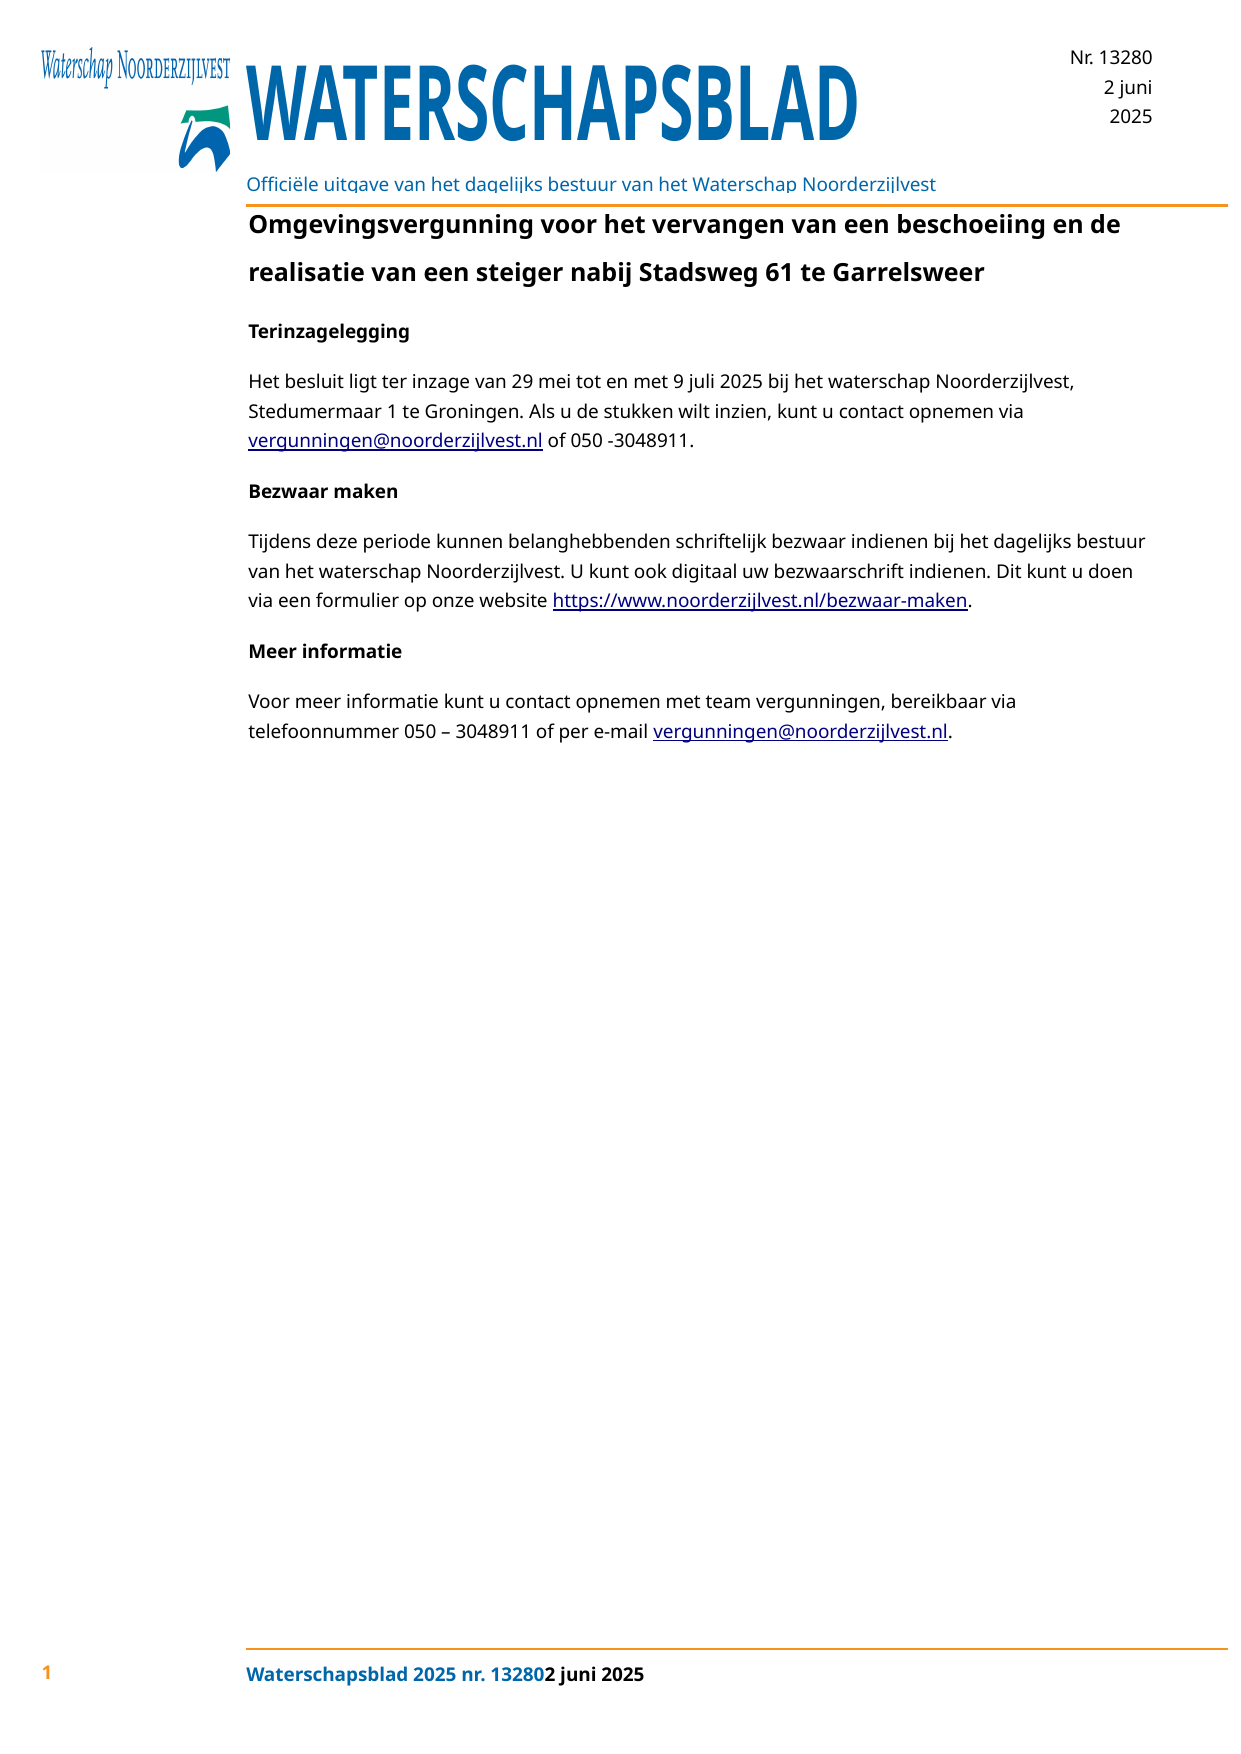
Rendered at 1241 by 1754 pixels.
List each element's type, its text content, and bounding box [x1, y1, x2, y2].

text Terinzagelegging [248, 318, 1152, 344]
text Tijdens deze periode kunnen belanghebbenden schriftelijk bezwaar indienen bij het dagelijks bestuur van het waterschap Noorderzijlvest. U kunt ook digitaal uw bezwaarschrift indienen. Dit kunt u doen via een formulier op onze website https://www.noorderzijlvest.nl/bezwaar-maken. [248, 528, 1152, 613]
text Het besluit ligt ter inzage van 29 mei tot en met 9 juli 2025 bij het waterschap Noorderzijlvest, Stedumermaar 1 te Groningen. Als u de stukken wilt inzien, kunt u contact opnemen via vergunningen@noorderzijlvest.nl of 050 -3048911. [248, 368, 1152, 453]
text Omgevingsvergunning voor het vervangen van een beschoeiing en de realisatie van een steiger nabij Stadsweg 61 te Garrelsweer [248, 207, 1152, 288]
text Bezwaar maken [248, 478, 1152, 504]
text Meer informatie [248, 638, 1152, 664]
picture [41, 47, 231, 172]
text Voor meer informatie kunt u contact opnemen met team vergunningen, bereikbaar via telefoonnummer 050 – 3048911 of per e-mail vergunningen@noorderzijlvest.nl. [248, 688, 1152, 744]
